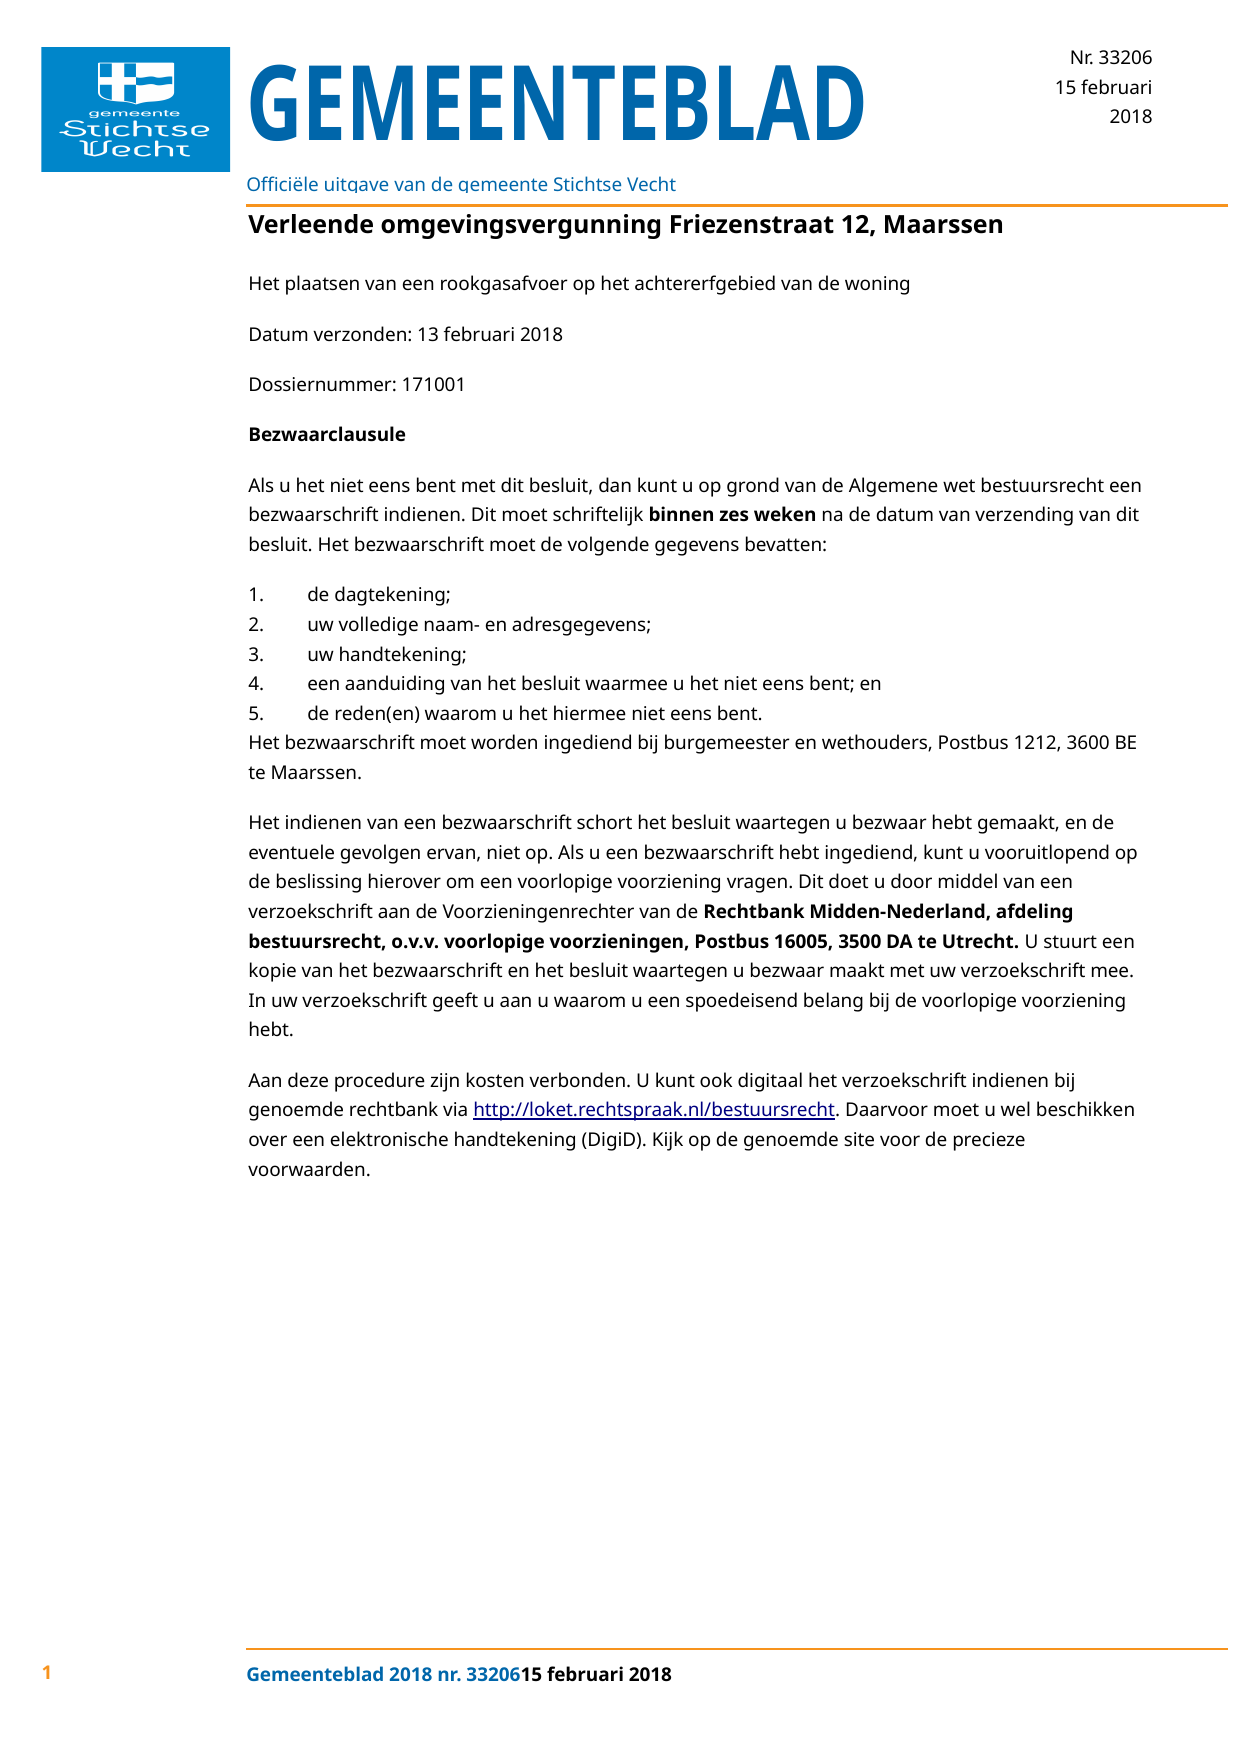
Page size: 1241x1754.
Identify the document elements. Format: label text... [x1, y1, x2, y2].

picture [99, 63, 135, 101]
list een aanduiding van het besluit waarmee u het niet eens bent; en [248, 670, 1152, 696]
text Dossiernummer: 171001 [248, 371, 1152, 397]
text Verleende omgevingsvergunning Friezenstraat 12, Maarssen [248, 207, 1152, 241]
text Het bezwaarschrift moet worden ingediend bij burgemeester en wethouders, Postbus 1212, 3600 BE te Maarssen. [248, 729, 1152, 785]
text Datum verzonden: 13 februari 2018 [248, 321, 1152, 346]
text Het plaatsen van een rookgasafvoer op het achtererfgebied van de woning [248, 270, 1152, 296]
text Als u het niet eens bent met dit besluit, dan kunt u op grond van de Algemene wet bestuursrecht een bezwaarschrift indienen. Dit moet schriftelijk binnen zes weken na de datum van verzending van dit besluit. Het bezwaarschrift moet de volgende gegevens bevatten: [248, 472, 1152, 557]
text Het indienen van een bezwaarschrift schort het besluit waartegen u bezwaar hebt gemaakt, en de eventuele gevolgen ervan, niet op. Als u een bezwaarschrift hebt ingediend, kunt u vooruitlopend op de beslissing hierover om een voorlopige voorziening vragen. Dit doet u door middel van een verzoekschrift aan de Voorzieningenrechter van de Rechtbank Midden-Nederland, afdeling bestuursrecht, o.v.v. voorlopige voorzieningen, Postbus 16005, 3500 DA te Utrecht. U stuurt een kopie van het bezwaarschrift en het besluit waartegen u bezwaar maakt met uw verzoekschrift mee. In uw verzoekschrift geeft u aan u waarom u een spoedeisend belang bij de voorlopige voorziening hebt. [248, 809, 1152, 1042]
list de dagtekening; [248, 582, 1152, 607]
picture [137, 63, 174, 103]
list uw volledige naam- en adresgegevens; [248, 611, 1152, 637]
list de reden(en) waarom u het hiermee niet eens bent. [248, 700, 1152, 726]
text Aan deze procedure zijn kosten verbonden. U kunt ook digitaal het verzoekschrift indienen bij genoemde rechtbank via http://loket.rechtspraak.nl/bestuursrecht. Daarvoor moet u wel beschikken over een elektronische handtekening (DigiD). Kijk op de genoemde site voor de precieze voorwaarden. [248, 1067, 1152, 1181]
text Bezwaarclausule [248, 422, 1152, 447]
list uw handtekening; [248, 641, 1152, 666]
